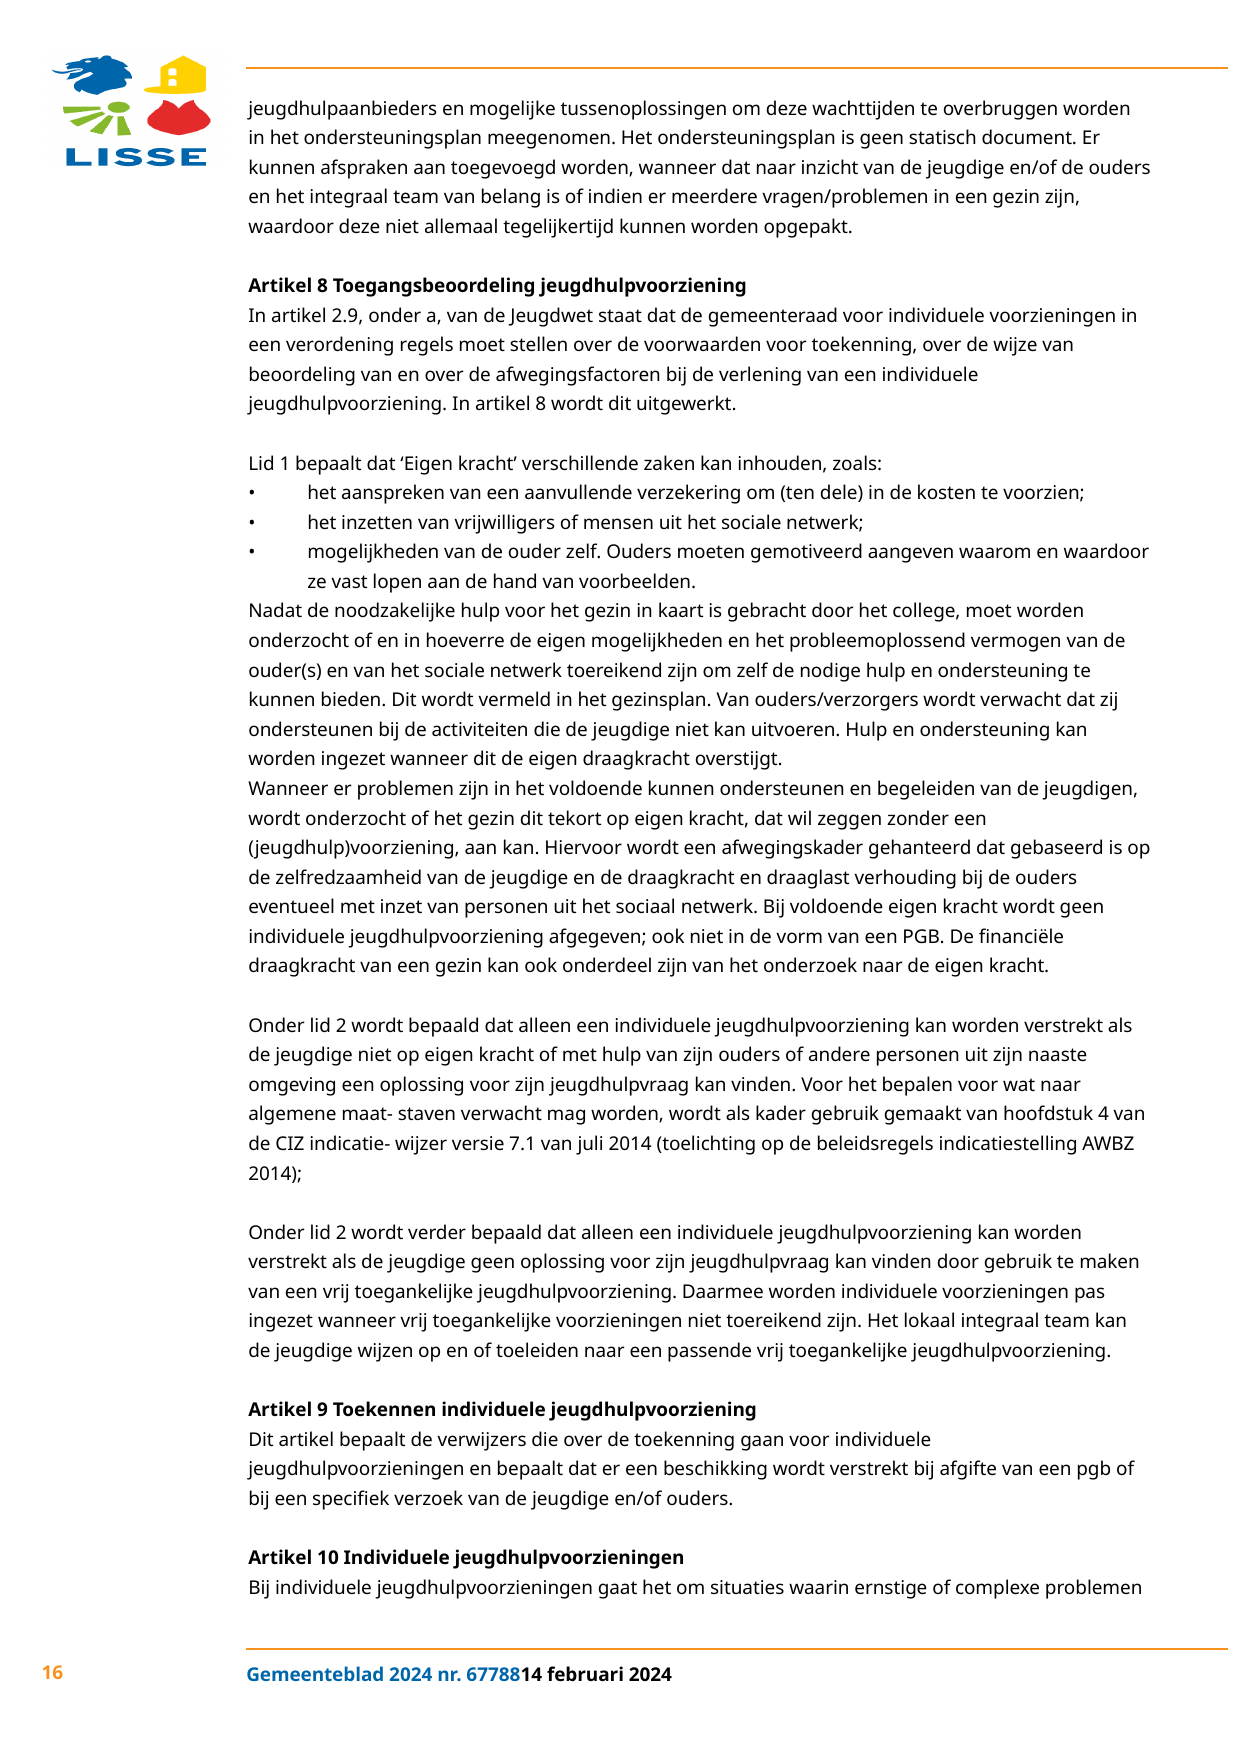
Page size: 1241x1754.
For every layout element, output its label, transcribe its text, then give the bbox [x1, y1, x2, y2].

text Wanneer er problemen zijn in het voldoende kunnen ondersteunen en begeleiden van de jeugdigen, wordt onderzocht of het gezin dit tekort op eigen kracht, dat wil zeggen zonder een (jeugdhulp)voorziening, aan kan. Hiervoor wordt een afwegingskader gehanteerd dat gebaseerd is op de zelfredzaamheid van de jeugdige en de draagkracht en draaglast verhouding bij de ouders eventueel met inzet van personen uit het sociaal netwerk. Bij voldoende eigen kracht wordt geen individuele jeugdhulpvoorziening afgegeven; ook niet in de vorm van een PGB. De financiële draagkracht van een gezin kan ook onderdeel zijn van het onderzoek naar de eigen kracht. [248, 775, 1152, 978]
text Nadat de noodzakelijke hulp voor het gezin in kaart is gebracht door het college, moet worden onderzocht of en in hoeverre de eigen mogelijkheden en het probleemoplossend vermogen van de ouder(s) en van het sociale netwerk toereikend zijn om zelf de nodige hulp en ondersteuning te kunnen bieden. Dit wordt vermeld in het gezinsplan. Van ouders/verzorgers wordt verwacht dat zij ondersteunen bij de activiteiten die de jeugdige niet kan uitvoeren. Hulp en ondersteuning kan worden ingezet wanneer dit de eigen draagkracht overstijgt. [248, 598, 1152, 771]
text Onder lid 2 wordt bepaald dat alleen een individuele jeugdhulpvoorziening kan worden verstrekt als de jeugdige niet op eigen kracht of met hulp van zijn ouders of andere personen uit zijn naaste omgeving een oplossing voor zijn jeugdhulpvraag kan vinden. Voor het bepalen voor wat naar algemene maat- staven verwacht mag worden, wordt als kader gebruik gemaakt van hoofdstuk 4 van de CIZ indicatie- wijzer versie 7.1 van juli 2014 (toelichting op de beleidsregels indicatiestelling AWBZ 2014); [248, 1012, 1152, 1186]
text Onder lid 2 wordt verder bepaald dat alleen een individuele jeugdhulpvoorziening kan worden verstrekt als de jeugdige geen oplossing voor zijn jeugdhulpvraag kan vinden door gebruik te maken van een vrij toegankelijke jeugdhulpvoorziening. Daarmee worden individuele voorzieningen pas ingezet wanneer vrij toegankelijke voorzieningen niet toereikend zijn. Het lokaal integraal team kan de jeugdige wijzen op en of toeleiden naar een passende vrij toegankelijke jeugdhulpvoorziening. [248, 1219, 1152, 1363]
text jeugdhulpaanbieders en mogelijke tussenoplossingen om deze wachttijden te overbruggen worden in het ondersteuningsplan meegenomen. Het ondersteuningsplan is geen statisch document. Er kunnen afspraken aan toegevoegd worden, wanneer dat naar inzicht van de jeugdige en/of de ouders en het integraal team van belang is of indien er meerdere vragen/problemen in een gezin zijn, waardoor deze niet allemaal tegelijkertijd kunnen worden opgepakt. [248, 95, 1152, 239]
text Bij individuele jeugdhulpvoorzieningen gaat het om situaties waarin ernstige of complexe problemen [248, 1574, 1152, 1600]
list mogelijkheden van de ouder zelf. Ouders moeten gemotiveerd aangeven waarom en waardoor ze vast lopen aan de hand van voorbeelden. [248, 538, 1152, 594]
text Artikel 9 Toekennen individuele jeugdhulpvoorziening [248, 1396, 1152, 1422]
text Dit artikel bepaalt de verwijzers die over de toekenning gaan voor individuele jeugdhulpvoorzieningen en bepaalt dat er een beschikking wordt verstrekt bij afgifte van een pgb of bij een specifiek verzoek van de jeugdige en/of ouders. [248, 1426, 1152, 1511]
picture [41, 47, 231, 172]
text Artikel 8 Toegangsbeoordeling jeugdhulpvoorziening [248, 272, 1152, 298]
text Artikel 10 Individuele jeugdhulpvoorzieningen [248, 1544, 1152, 1570]
list het aanspreken van een aanvullende verzekering om (ten dele) in de kosten te voorzien; [248, 479, 1152, 505]
text In artikel 2.9, onder a, van de Jeugdwet staat dat de gemeenteraad voor individuele voorzieningen in een verordening regels moet stellen over de voorwaarden voor toekenning, over de wijze van beoordeling van en over de afwegingsfactoren bij de verlening van een individuele jeugdhulpvoorziening. In artikel 8 wordt dit uitgewerkt. [248, 302, 1152, 416]
list het inzetten van vrijwilligers of mensen uit het sociale netwerk; [248, 509, 1152, 535]
text Lid 1 bepaalt dat ‘Eigen kracht’ verschillende zaken kan inhouden, zoals: [248, 450, 1152, 476]
